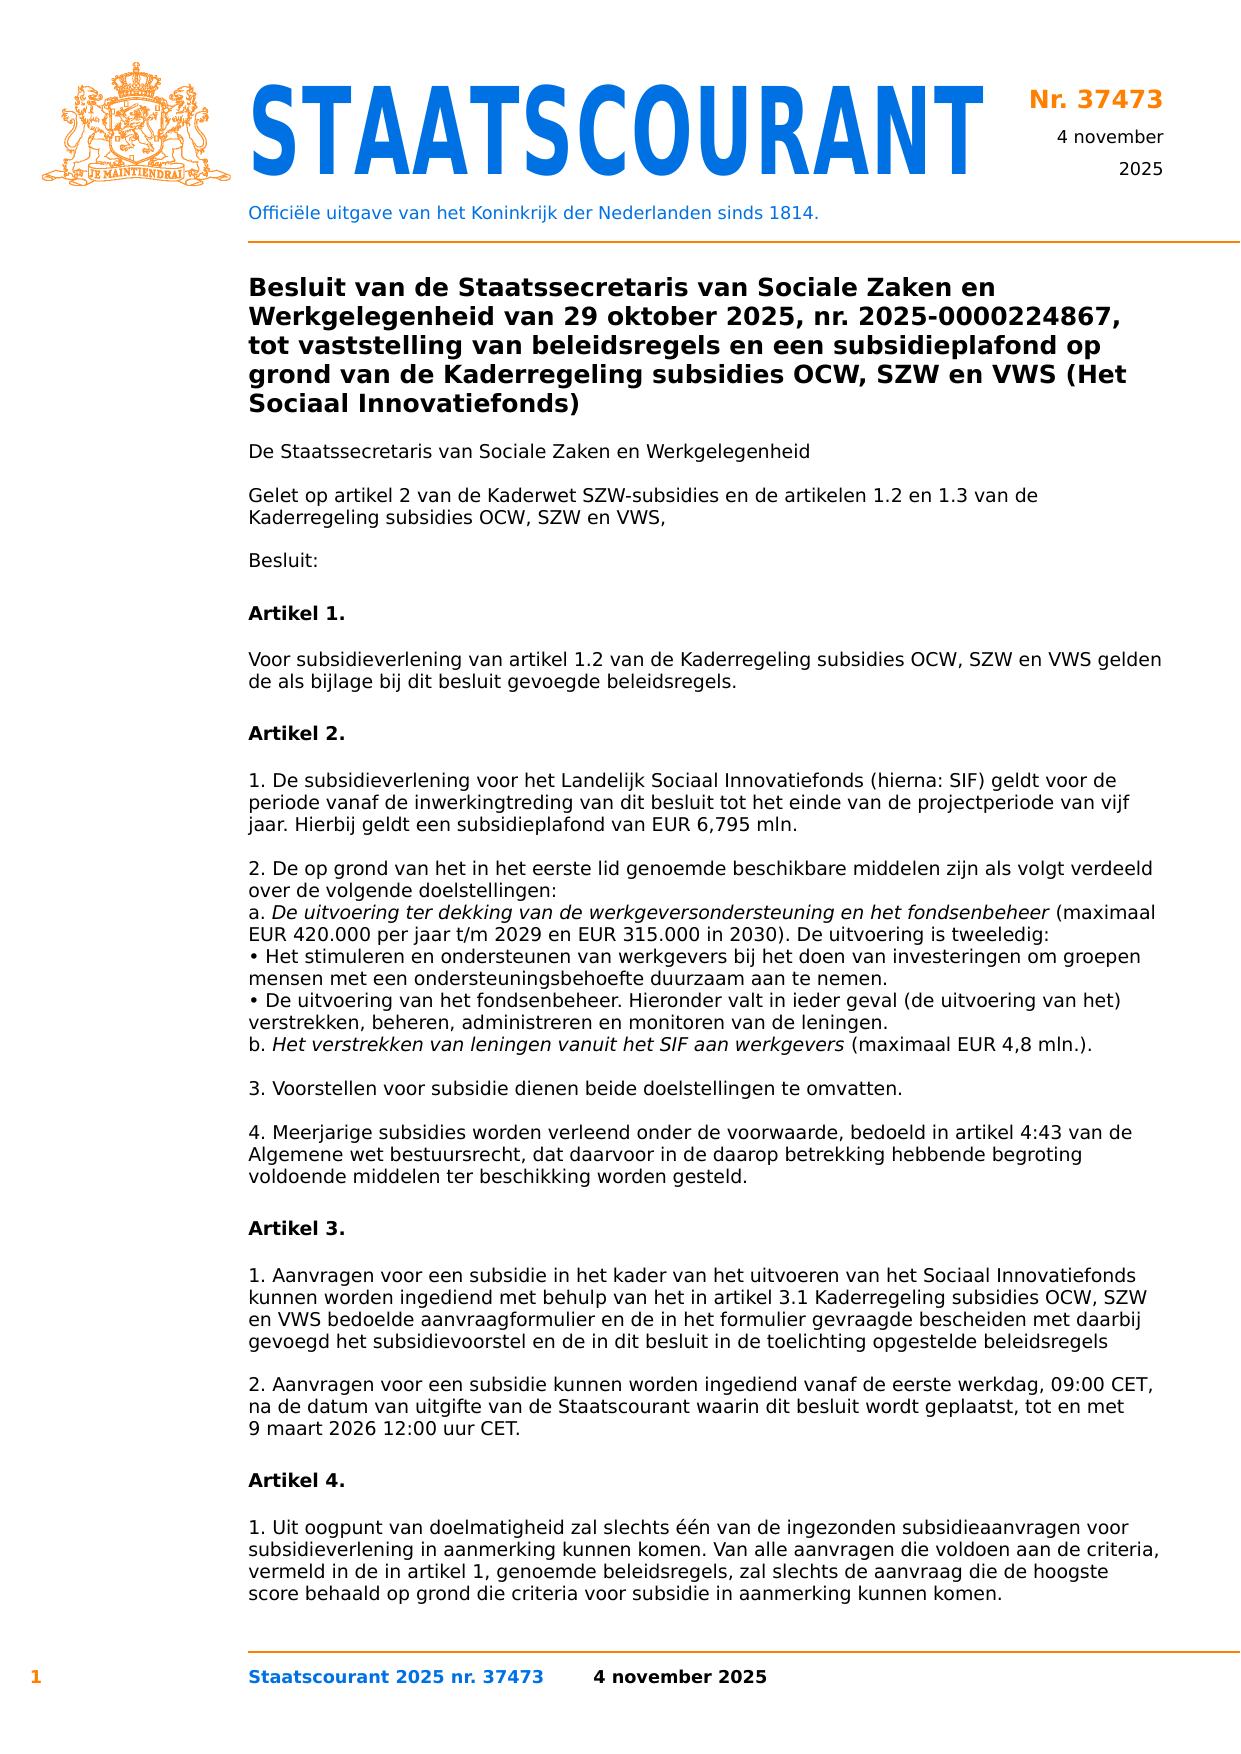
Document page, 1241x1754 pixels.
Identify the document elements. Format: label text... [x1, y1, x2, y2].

text • Het stimuleren en ondersteunen van werkgevers bij het doen van investeringen om groepen mensen met een ondersteuningsbehoefte duurzaam aan te nemen. [248, 946, 1163, 990]
text 2. Aanvragen voor een subsidie kunnen worden ingediend vanaf de eerste werkdag, 09:00 CET, na de datum van uitgifte van de Staatscourant waarin dit besluit wordt geplaatst, tot en met 9 maart 2026 12:00 uur CET. [248, 1374, 1163, 1440]
table_header STAATSCOURANT [248, 62, 998, 203]
text b. Het verstrekken van leningen vanuit het SIF aan werkgevers (maximaal EUR 4,8 mln.). [248, 1034, 1163, 1056]
text Gelet op artikel 2 van de Kaderwet SZW-subsidies en de artikelen 1.2 en 1.3 van de Kaderregeling subsidies OCW, SZW en VWS, [248, 484, 1163, 528]
text De Staatssecretaris van Sociale Zaken en Werkgelegenheid [248, 441, 1163, 463]
subtitle Artikel 2. [248, 723, 1163, 745]
table_cell 4 november [998, 121, 1240, 153]
text 1. Aanvragen voor een subsidie in het kader van het uitvoeren van het Sociaal Innovatiefonds kunnen worden ingediend met behulp van het in artikel 3.1 Kaderregeling subsidies OCW, SZW en VWS bedoelde aanvraagformulier en de in het formulier gevraagde bescheiden met daarbij gevoegd het subsidievoorstel en de in dit besluit in de toelichting opgestelde beleidsregels [248, 1264, 1163, 1352]
table_header [25, 62, 248, 241]
text 2. De op grond van het in het eerste lid genoemde beschikbare middelen zijn als volgt verdeeld over de volgende doelstellingen: [248, 858, 1163, 902]
text Voor subsidieverlening van artikel 1.2 van de Kaderregeling subsidies OCW, SZW en VWS gelden de als bijlage bij dit besluit gevoegde beleidsregels. [248, 649, 1163, 693]
text a. De uitvoering ter dekking van de werkgeversondersteuning en het fondsenbeheer (maximaal EUR 420.000 per jaar t/m 2029 en EUR 315.000 in 2030). De uitvoering is tweeledig: [248, 902, 1163, 946]
table_cell 2025 [998, 153, 1240, 203]
subtitle Besluit van de Staatssecretaris van Sociale Zaken en Werkgelegenheid van 29 oktober 2025, nr. 2025-0000224867, tot vaststelling van beleidsregels en een subsidieplafond op grond van de Kaderregeling subsidies OCW, SZW en VWS (Het Sociaal Innovatiefonds) [248, 273, 1163, 419]
text • De uitvoering van het fondsenbeheer. Hieronder valt in ieder geval (de uitvoering van het) verstrekken, beheren, administreren en monitoren van de leningen. [248, 990, 1163, 1034]
subtitle Artikel 1. [248, 602, 1163, 624]
text 1. De subsidieverlening voor het Landelijk Sociaal Innovatiefonds (hierna: SIF) geldt voor de periode vanaf de inwerkingtreding van dit besluit tot het einde van de projectperiode van vijf jaar. Hierbij geldt een subsidieplafond van EUR 6,795 mln. [248, 770, 1163, 836]
table_cell Officiële uitgave van het Koninkrijk der Nederlanden sinds 1814. [248, 203, 1240, 241]
picture [41, 62, 231, 186]
table_header Nr. 37473 [998, 62, 1240, 121]
subtitle Artikel 4. [248, 1470, 1163, 1492]
text Besluit: [248, 550, 1163, 572]
text 3. Voorstellen voor subsidie dienen beide doelstellingen te omvatten. [248, 1078, 1163, 1100]
text 1. Uit oogpunt van doelmatigheid zal slechts één van de ingezonden subsidieaanvragen voor subsidieverlening in aanmerking kunnen komen. Van alle aanvragen die voldoen aan de criteria, vermeld in de in artikel 1, genoemde beleidsregels, zal slechts de aanvraag die de hoogste score behaald op grond die criteria voor subsidie in aanmerking kunnen komen. [248, 1517, 1163, 1605]
text 4. Meerjarige subsidies worden verleend onder de voorwaarde, bedoeld in artikel 4:43 van de Algemene wet bestuursrecht, dat daarvoor in de daarop betrekking hebbende begroting voldoende middelen ter beschikking worden gesteld. [248, 1122, 1163, 1188]
subtitle Artikel 3. [248, 1218, 1163, 1239]
